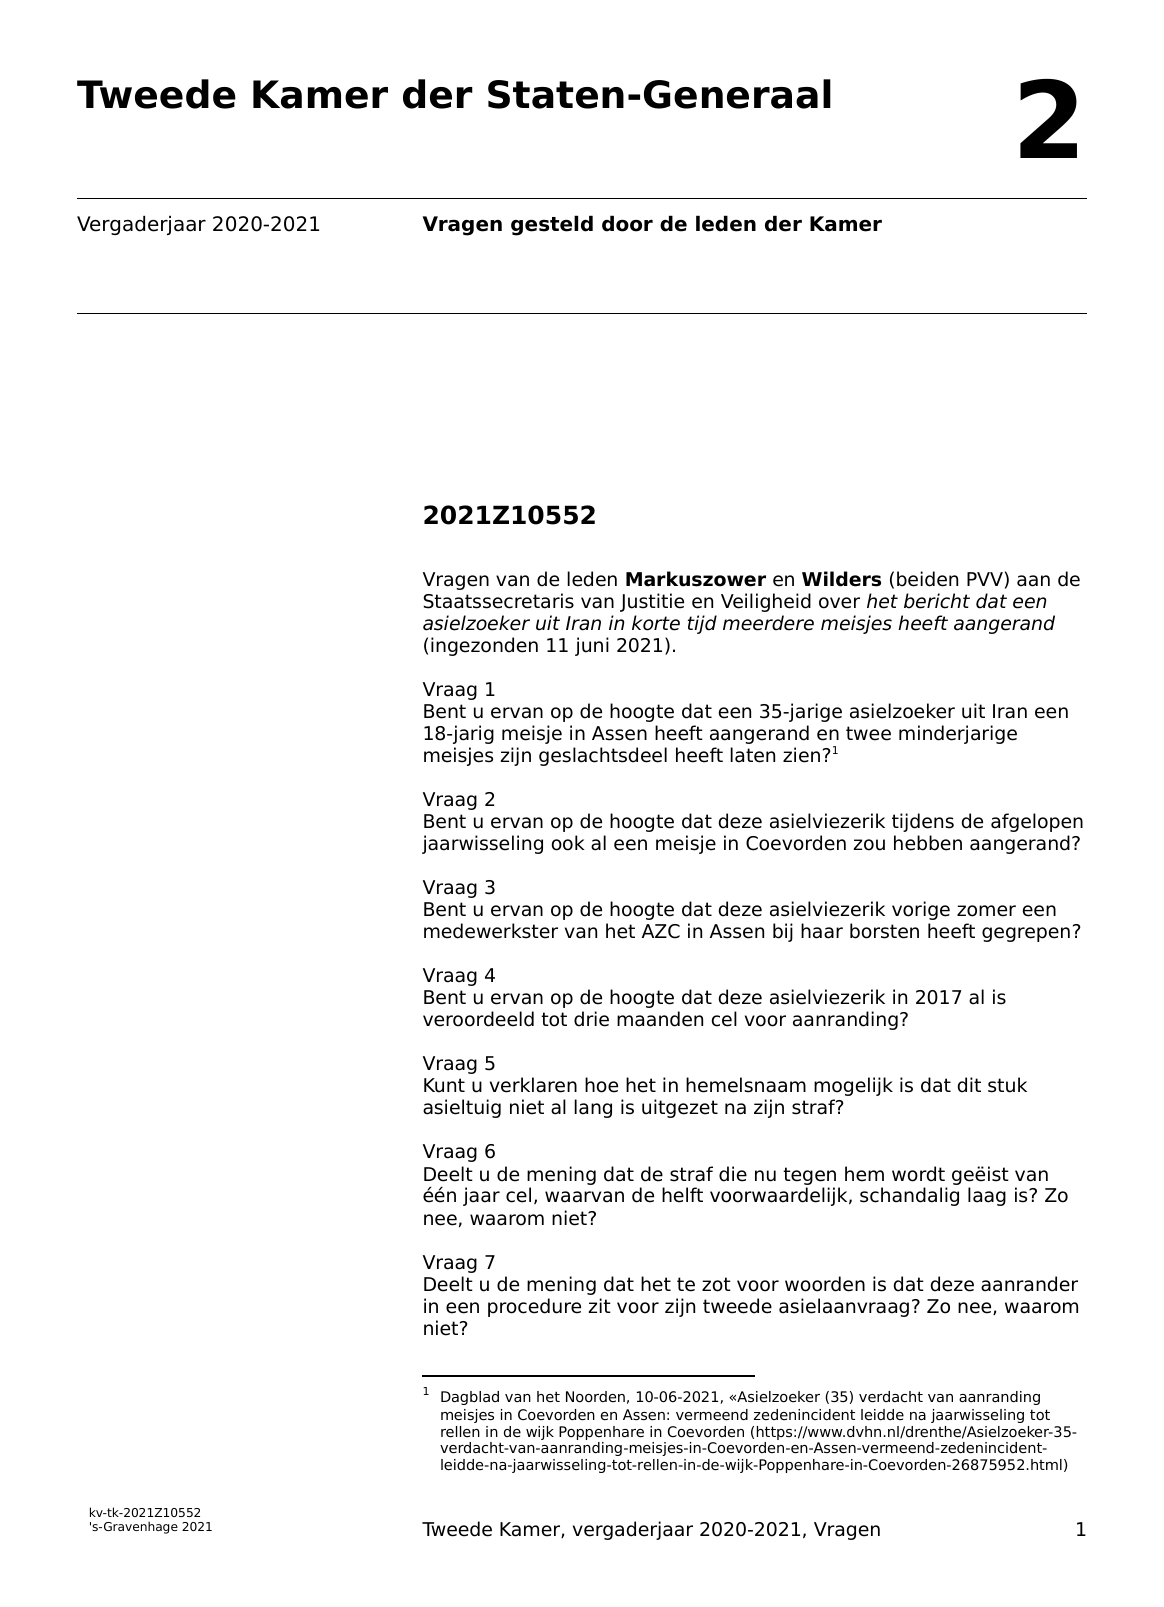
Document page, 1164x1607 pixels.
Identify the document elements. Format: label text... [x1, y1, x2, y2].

text 's-Gravenhage 2021 [88, 1520, 323, 1534]
table_cell Vergaderjaar 2020-2021 [77, 199, 422, 313]
text Deelt u de mening dat de straf die nu tegen hem wordt geëist van één jaar cel, waarvan de helft voorwaardelijk, schandalig laag is? Zo nee, waarom niet? [422, 1163, 1087, 1229]
text Vraag 1 [422, 679, 1087, 701]
text Bent u ervan op de hoogte dat deze asielviezerik tijdens de afgelopen jaarwisseling ook al een meisje in Coevorden zou hebben aangerand? [422, 811, 1087, 855]
text 2021Z10552 [422, 501, 1087, 531]
text Vraag 6 [422, 1141, 1087, 1163]
text Vraag 4 [422, 965, 1087, 987]
text Bent u ervan op de hoogte dat een 35-jarige asielzoeker uit Iran een 18-jarig meisje in Assen heeft aangerand en twee minderjarige meisjes zijn geslachtsdeel heeft laten zien? [422, 701, 1087, 767]
text Dagblad van het Noorden, 10-06-2021, «Asielzoeker (35) verdacht van aanranding meisjes in Coevorden en Assen: vermeend zedenincident leidde na jaarwisseling tot rellen in de wijk Poppenhare in Coevorden (https://www.dvhn.nl/drenthe/Asielzoeker-35-verdacht-van-aanranding-meisjes-in-Coevorden-en-Assen-vermeend-zedenincident-leidde-na-jaarwisseling-tot-rellen-in-de-wijk-Poppenhare-in-Coevorden-26875952.html) [422, 1385, 1087, 1474]
text Vraag 3 [422, 877, 1087, 899]
text Bent u ervan op de hoogte dat deze asielviezerik in 2017 al is veroordeeld tot drie maanden cel voor aanranding? [422, 987, 1087, 1031]
table_header 2 [886, 59, 1087, 198]
text Deelt u de mening dat het te zot voor woorden is dat deze aanrander in een procedure zit voor zijn tweede asielaanvraag? Zo nee, waarom niet? [422, 1273, 1087, 1339]
table_header Tweede Kamer der Staten-Generaal [77, 59, 886, 198]
text kv-tk-2021Z10552 [88, 1506, 323, 1520]
text Bent u ervan op de hoogte dat deze asielviezerik vorige zomer een medewerkster van het AZC in Assen bij haar borsten heeft gegrepen? [422, 899, 1087, 943]
text Vragen van de leden Markuszower en Wilders (beiden PVV) aan de Staatssecretaris van Justitie en Veiligheid over het bericht dat een asielzoeker uit Iran in korte tijd meerdere meisjes heeft aangerand (ingezonden 11 juni 2021). [422, 569, 1087, 657]
table_cell Vragen gesteld door de leden der Kamer [422, 199, 1087, 313]
text Vraag 7 [422, 1252, 1087, 1273]
text Vraag 5 [422, 1053, 1087, 1075]
text Kunt u verklaren hoe het in hemelsnaam mogelijk is dat dit stuk asieltuig niet al lang is uitgezet na zijn straf? [422, 1075, 1087, 1119]
text Vraag 2 [422, 789, 1087, 811]
